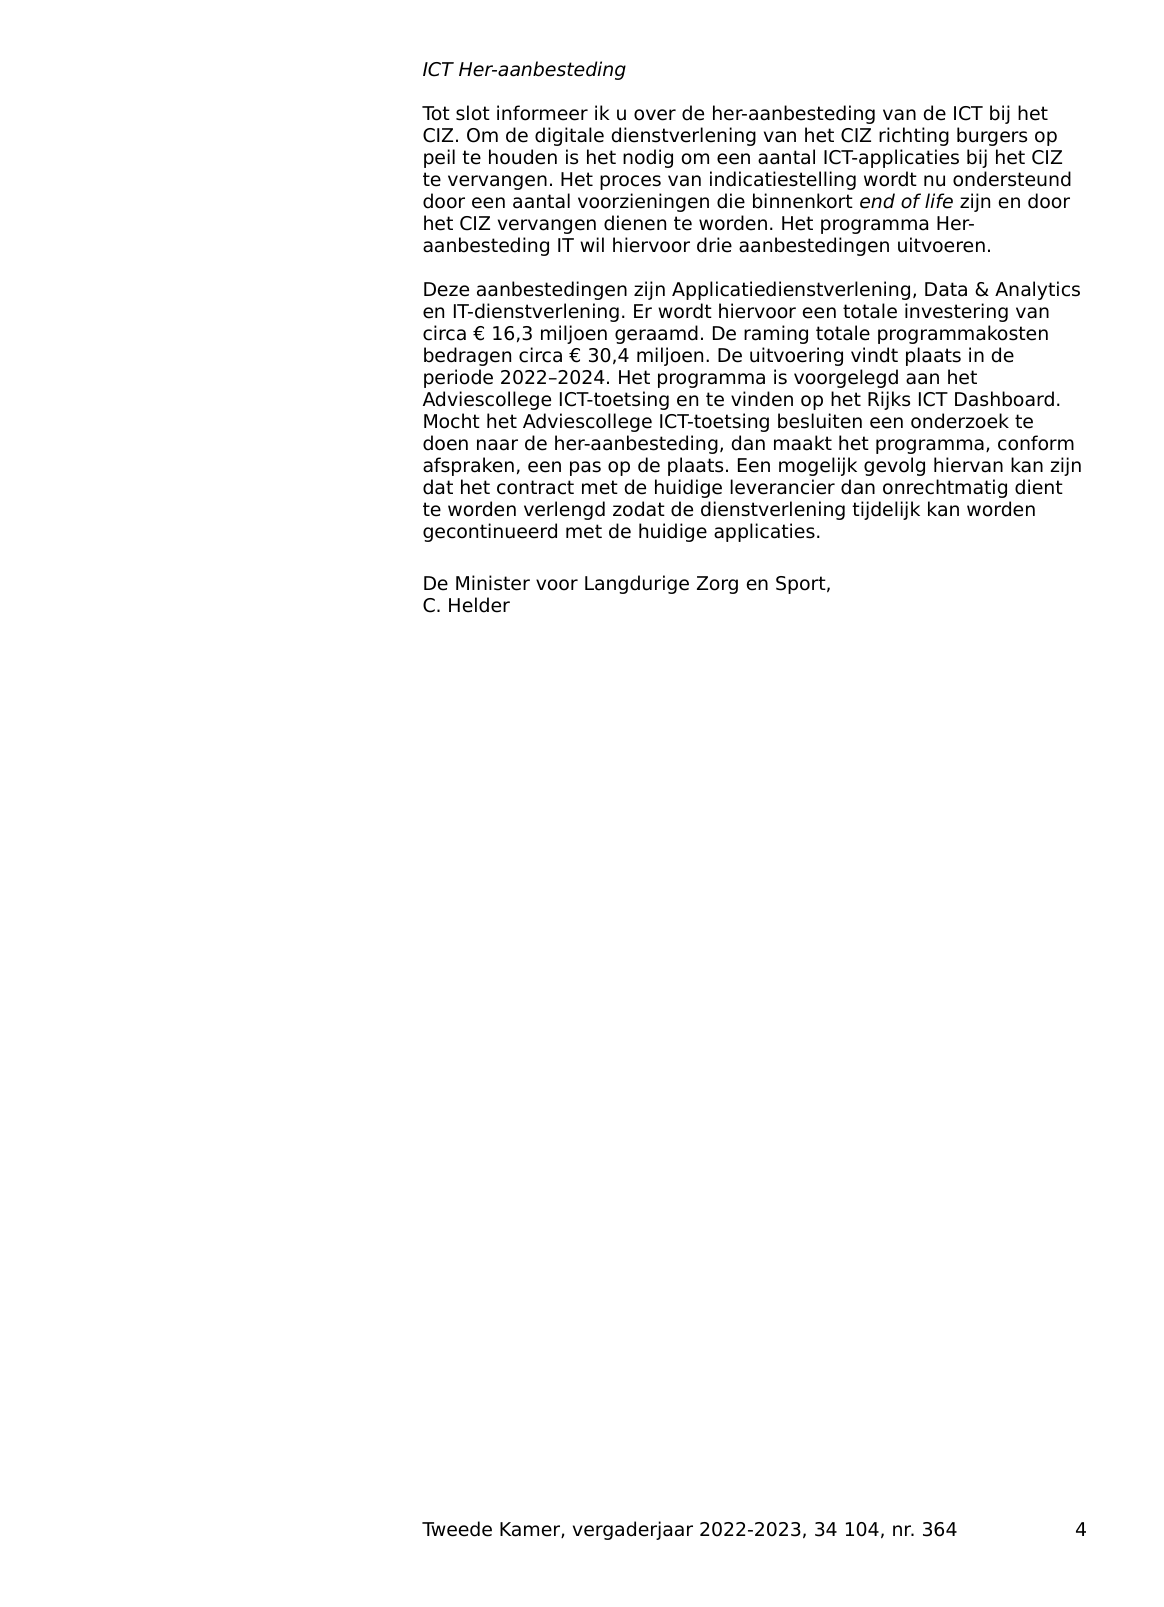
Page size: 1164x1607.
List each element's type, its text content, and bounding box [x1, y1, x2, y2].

text Deze aanbestedingen zijn Applicatiedienstverlening, Data & Analytics en IT-dienstverlening. Er wordt hiervoor een totale investering van circa € 16,3 miljoen geraamd. De raming totale programmakosten bedragen circa € 30,4 miljoen. De uitvoering vindt plaats in de periode 2022–2024. Het programma is voorgelegd aan het Adviescollege ICT-toetsing en te vinden op het Rijks ICT Dashboard. Mocht het Adviescollege ICT-toetsing besluiten een onderzoek te doen naar de her-aanbesteding, dan maakt het programma, conform afspraken, een pas op de plaats. Een mogelijk gevolg hiervan kan zijn dat het contract met de huidige leverancier dan onrechtmatig dient te worden verlengd zodat de dienstverlening tijdelijk kan worden gecontinueerd met de huidige applicaties. [422, 279, 1087, 543]
text De Minister voor Langdurige Zorg en Sport, C. Helder [422, 573, 1087, 617]
text Tot slot informeer ik u over de her-aanbesteding van de ICT bij het CIZ. Om de digitale dienstverlening van het CIZ richting burgers op peil te houden is het nodig om een aantal ICT-applicaties bij het CIZ te vervangen. Het proces van indicatiestelling wordt nu ondersteund door een aantal voorzieningen die binnenkort end of life zijn en door het CIZ vervangen dienen te worden. Het programma Her-aanbesteding IT wil hiervoor drie aanbestedingen uitvoeren. [422, 103, 1087, 257]
subtitle ICT Her-aanbesteding [422, 59, 1087, 81]
